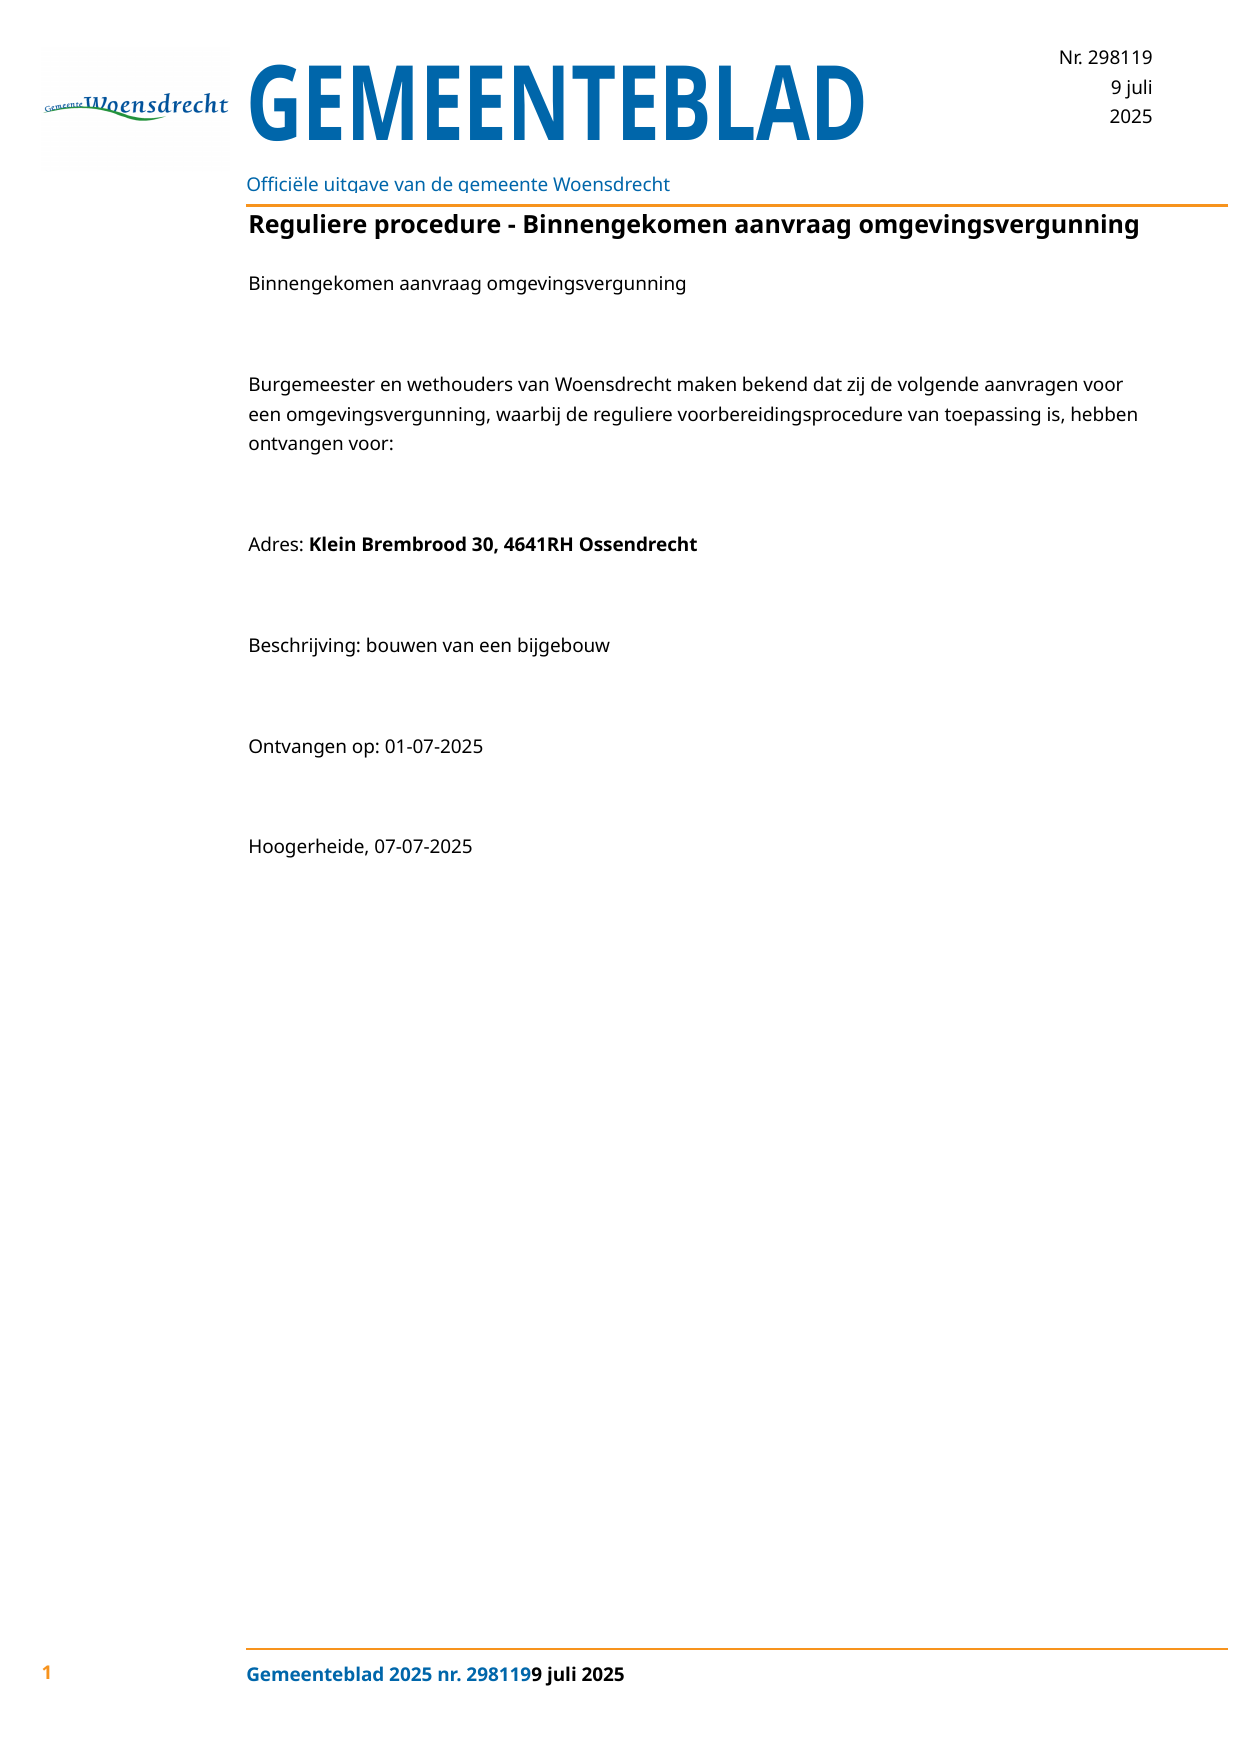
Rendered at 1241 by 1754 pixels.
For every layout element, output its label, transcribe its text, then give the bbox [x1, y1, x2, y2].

text Burgemeester en wethouders van Woensdrecht maken bekend dat zij de volgende aanvragen voor een omgevingsvergunning, waarbij de reguliere voorbereidingsprocedure van toepassing is, hebben ontvangen voor: [248, 371, 1152, 456]
text Ontvangen op: 01-07-2025 [248, 733, 1152, 758]
text Beschrijving: bouwen van een bijgebouw [248, 632, 1152, 658]
text Binnengekomen aanvraag omgevingsvergunning [248, 270, 1152, 296]
text Reguliere procedure - Binnengekomen aanvraag omgevingsvergunning [248, 207, 1152, 241]
picture [41, 47, 231, 172]
text Hoogerheide, 07-07-2025 [248, 834, 1152, 859]
text Adres: Klein Brembrood 30, 4641RH Ossendrecht [248, 531, 1152, 557]
